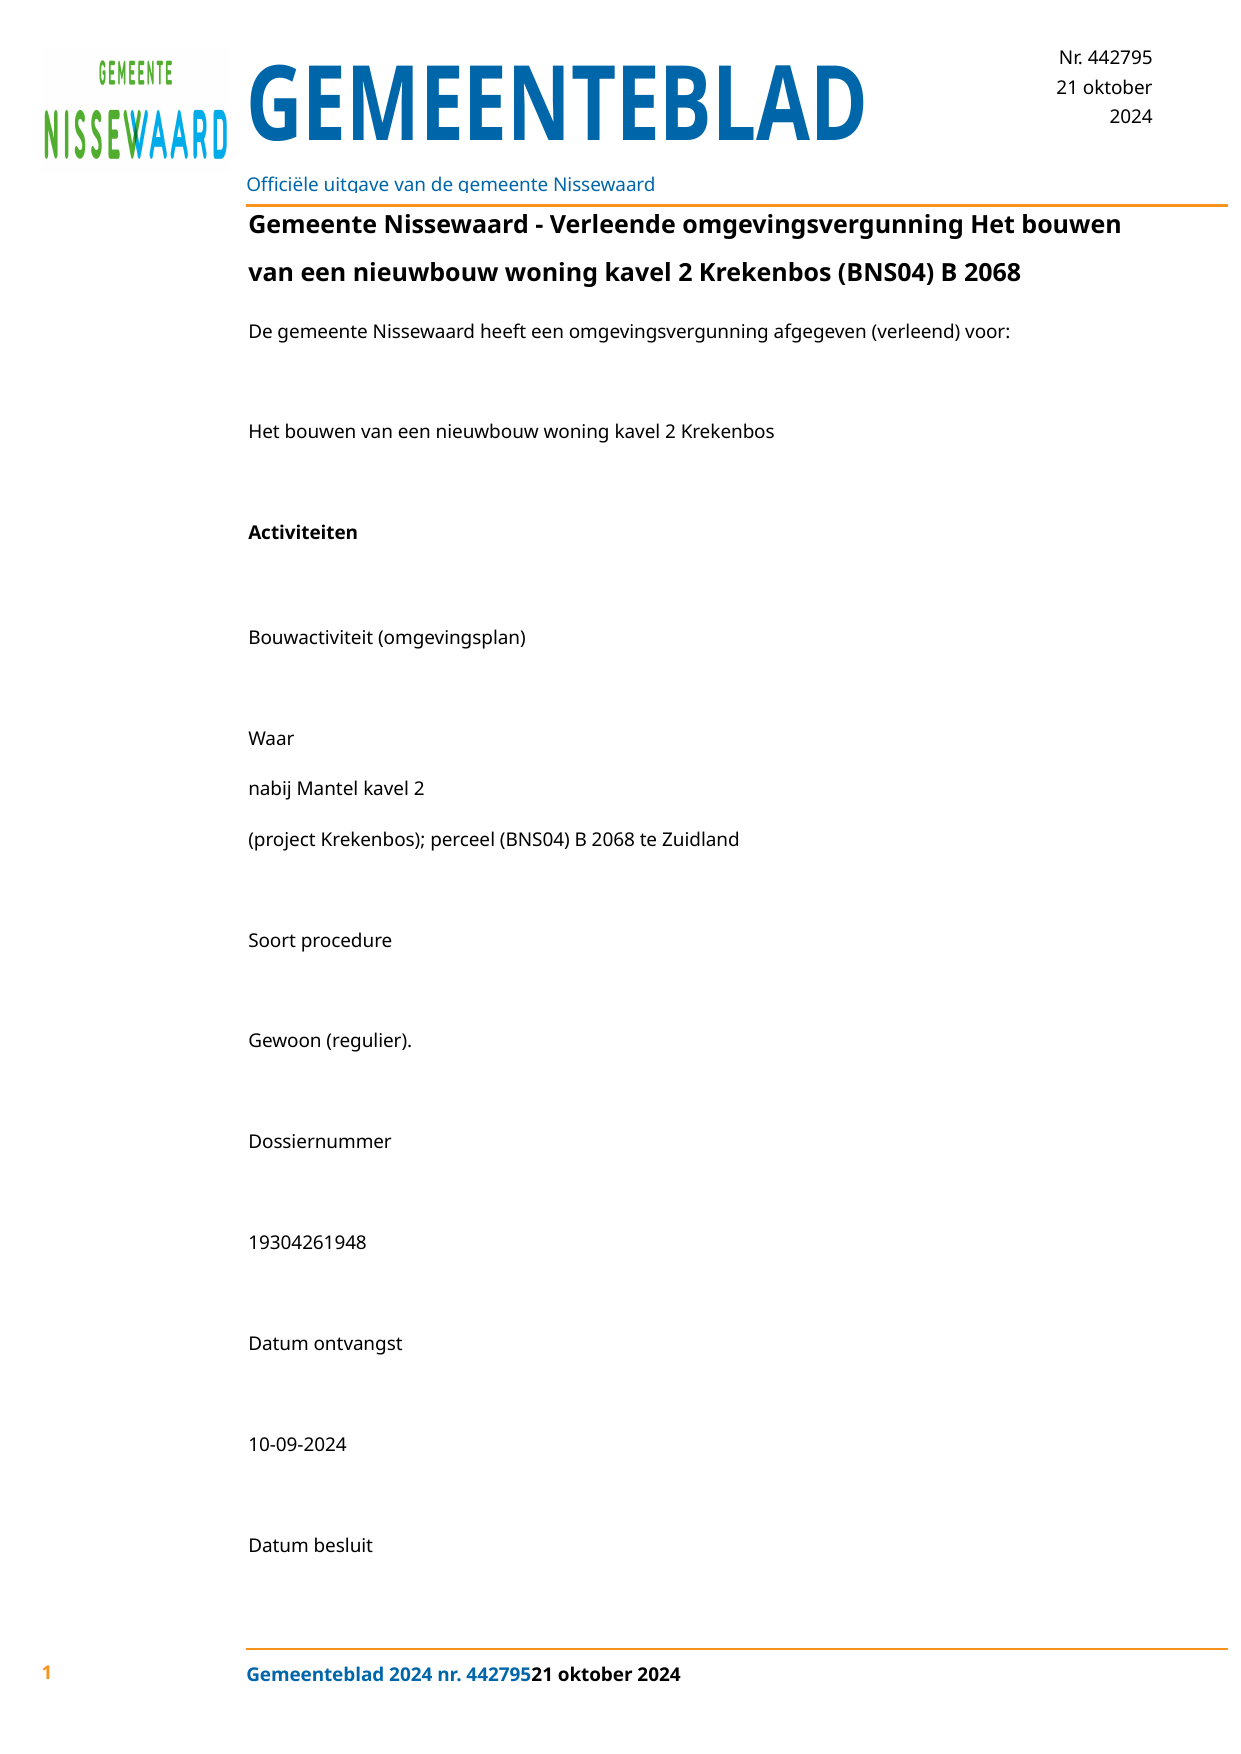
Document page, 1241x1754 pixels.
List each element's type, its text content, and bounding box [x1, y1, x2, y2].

text nabij Mantel kavel 2 [248, 776, 1152, 801]
text ﻿ [248, 570, 1152, 599]
text Dossiernummer [248, 1128, 1152, 1154]
text Datum ontvangst [248, 1330, 1152, 1356]
text Gemeente Nissewaard - Verleende omgevingsvergunning Het bouwen van een nieuwbouw woning kavel 2 Krekenbos (BNS04) B 2068 [248, 207, 1152, 288]
text (project Krekenbos); perceel (BNS04) B 2068 te Zuidland [248, 826, 1152, 852]
text Waar [248, 725, 1152, 751]
text Activiteiten [248, 519, 1152, 545]
text 19304261948 [248, 1229, 1152, 1255]
text De gemeente Nissewaard heeft een omgevingsvergunning afgegeven (verleend) voor: [248, 318, 1152, 344]
text Gewoon (regulier). [248, 1028, 1152, 1053]
picture [41, 47, 231, 172]
text Soort procedure [248, 927, 1152, 953]
text Bouwactiviteit (omgevingsplan) [248, 624, 1152, 650]
text Het bouwen van een nieuwbouw woning kavel 2 Krekenbos [248, 419, 1152, 444]
text Datum besluit [248, 1532, 1152, 1558]
text 10-09-2024 [248, 1431, 1152, 1457]
